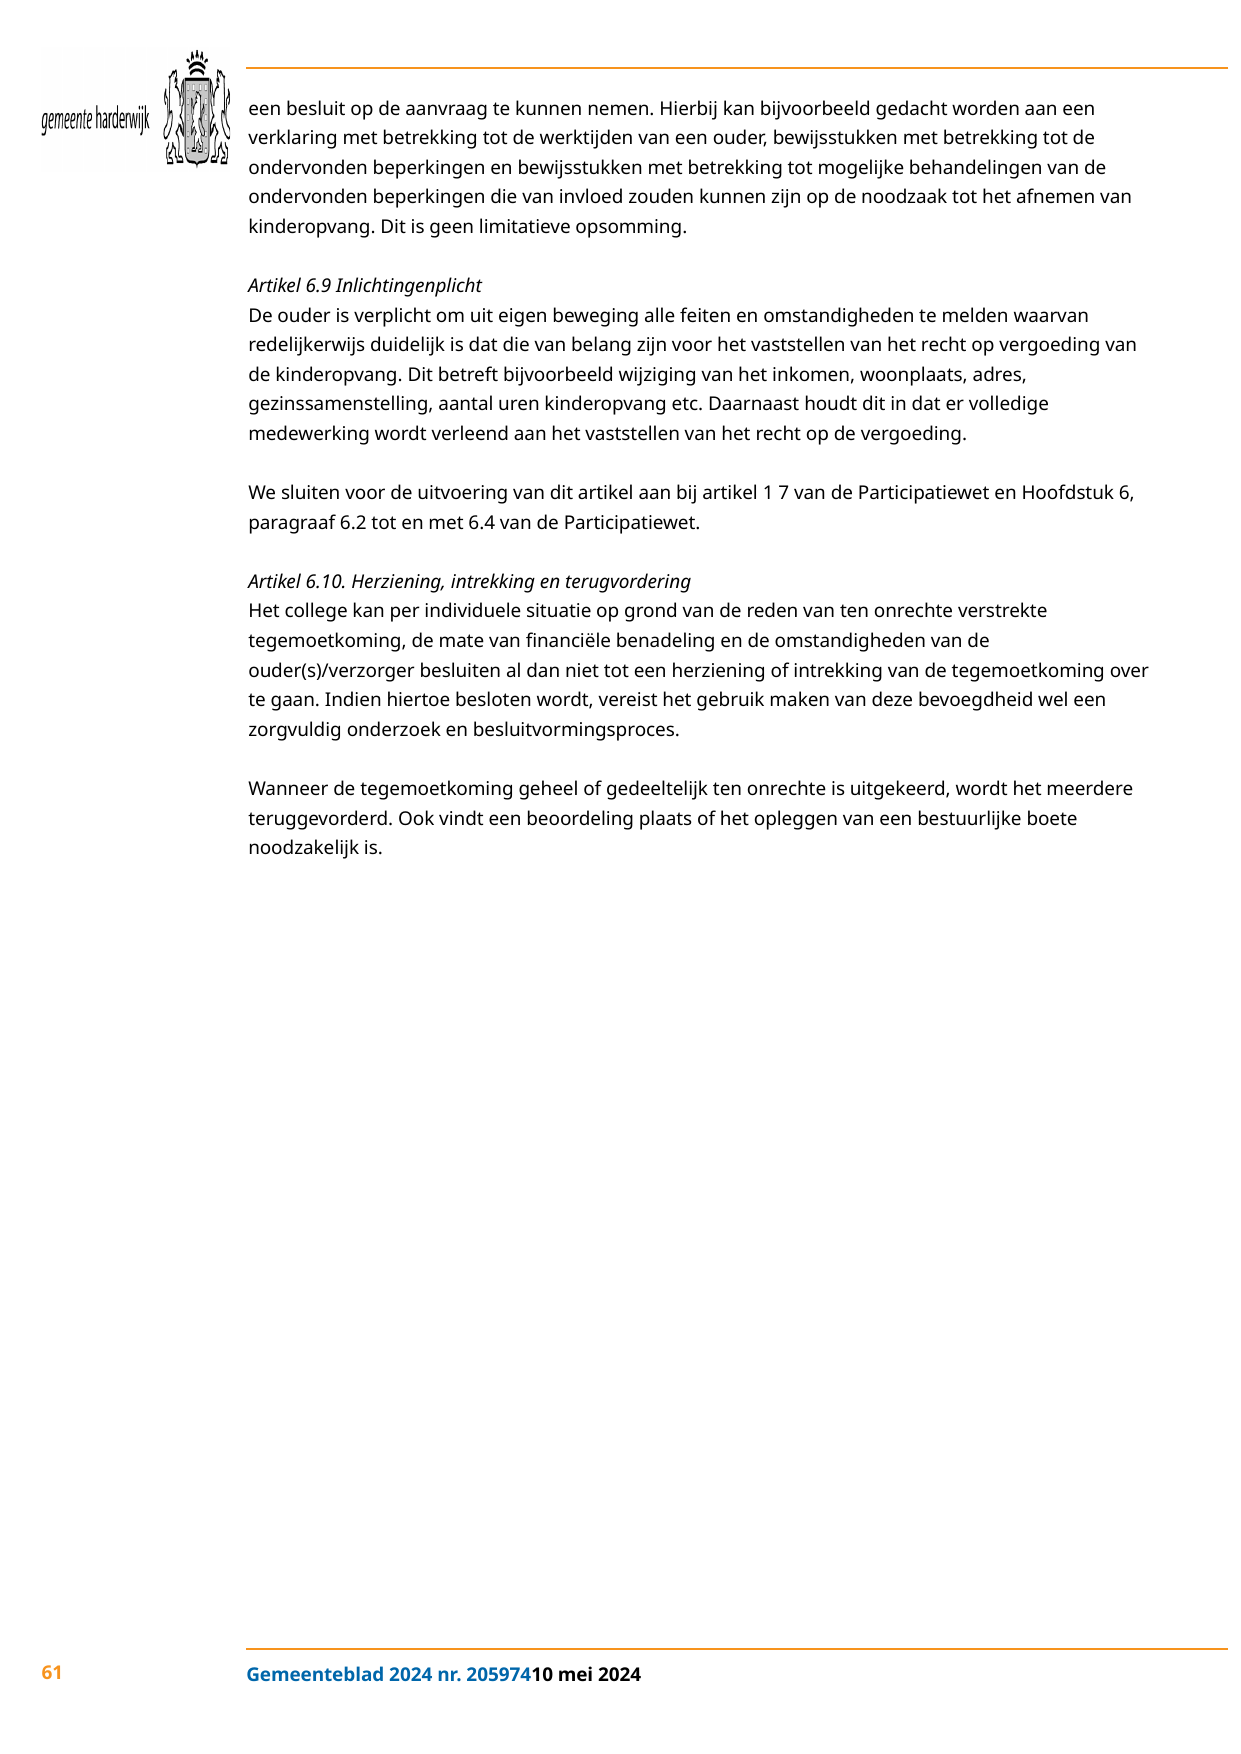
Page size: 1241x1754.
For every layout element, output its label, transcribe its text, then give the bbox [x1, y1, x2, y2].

text een besluit op de aanvraag te kunnen nemen. Hierbij kan bijvoorbeeld gedacht worden aan een verklaring met betrekking tot de werktijden van een ouder, bewijsstukken met betrekking tot de ondervonden beperkingen en bewijsstukken met betrekking tot mogelijke behandelingen van de ondervonden beperkingen die van invloed zouden kunnen zijn op de noodzaak tot het afnemen van kinderopvang. Dit is geen limitatieve opsomming. [248, 95, 1152, 239]
text Wanneer de tegemoetkoming geheel of gedeeltelijk ten onrechte is uitgekeerd, wordt het meerdere teruggevorderd. Ook vindt een beoordeling plaats of het opleggen van een bestuurlijke boete noodzakelijk is. [248, 775, 1152, 860]
text Het college kan per individuele situatie op grond van de reden van ten onrechte verstrekte tegemoetkoming, de mate van financiële benadeling en de omstandigheden van de ouder(s)/verzorger besluiten al dan niet tot een herziening of intrekking van de tegemoetkoming over te gaan. Indien hiertoe besloten wordt, vereist het gebruik maken van deze bevoegdheid wel een zorgvuldig onderzoek en besluitvormingsproces. [248, 598, 1152, 742]
text Artikel 6.9 Inlichtingenplicht [248, 272, 1152, 298]
text Artikel 6.10. Herziening, intrekking en terugvordering [248, 568, 1152, 594]
text De ouder is verplicht om uit eigen beweging alle feiten en omstandigheden te melden waarvan redelijkerwijs duidelijk is dat die van belang zijn voor het vaststellen van het recht op vergoeding van de kinderopvang. Dit betreft bijvoorbeeld wijziging van het inkomen, woonplaats, adres, gezinssamenstelling, aantal uren kinderopvang etc. Daarnaast houdt dit in dat er volledige medewerking wordt verleend aan het vaststellen van het recht op de vergoeding. [248, 302, 1152, 446]
picture [41, 47, 231, 172]
text We sluiten voor de uitvoering van dit artikel aan bij artikel 1 7 van de Participatiewet en Hoofdstuk 6, paragraaf 6.2 tot en met 6.4 van de Participatiewet. [248, 479, 1152, 535]
